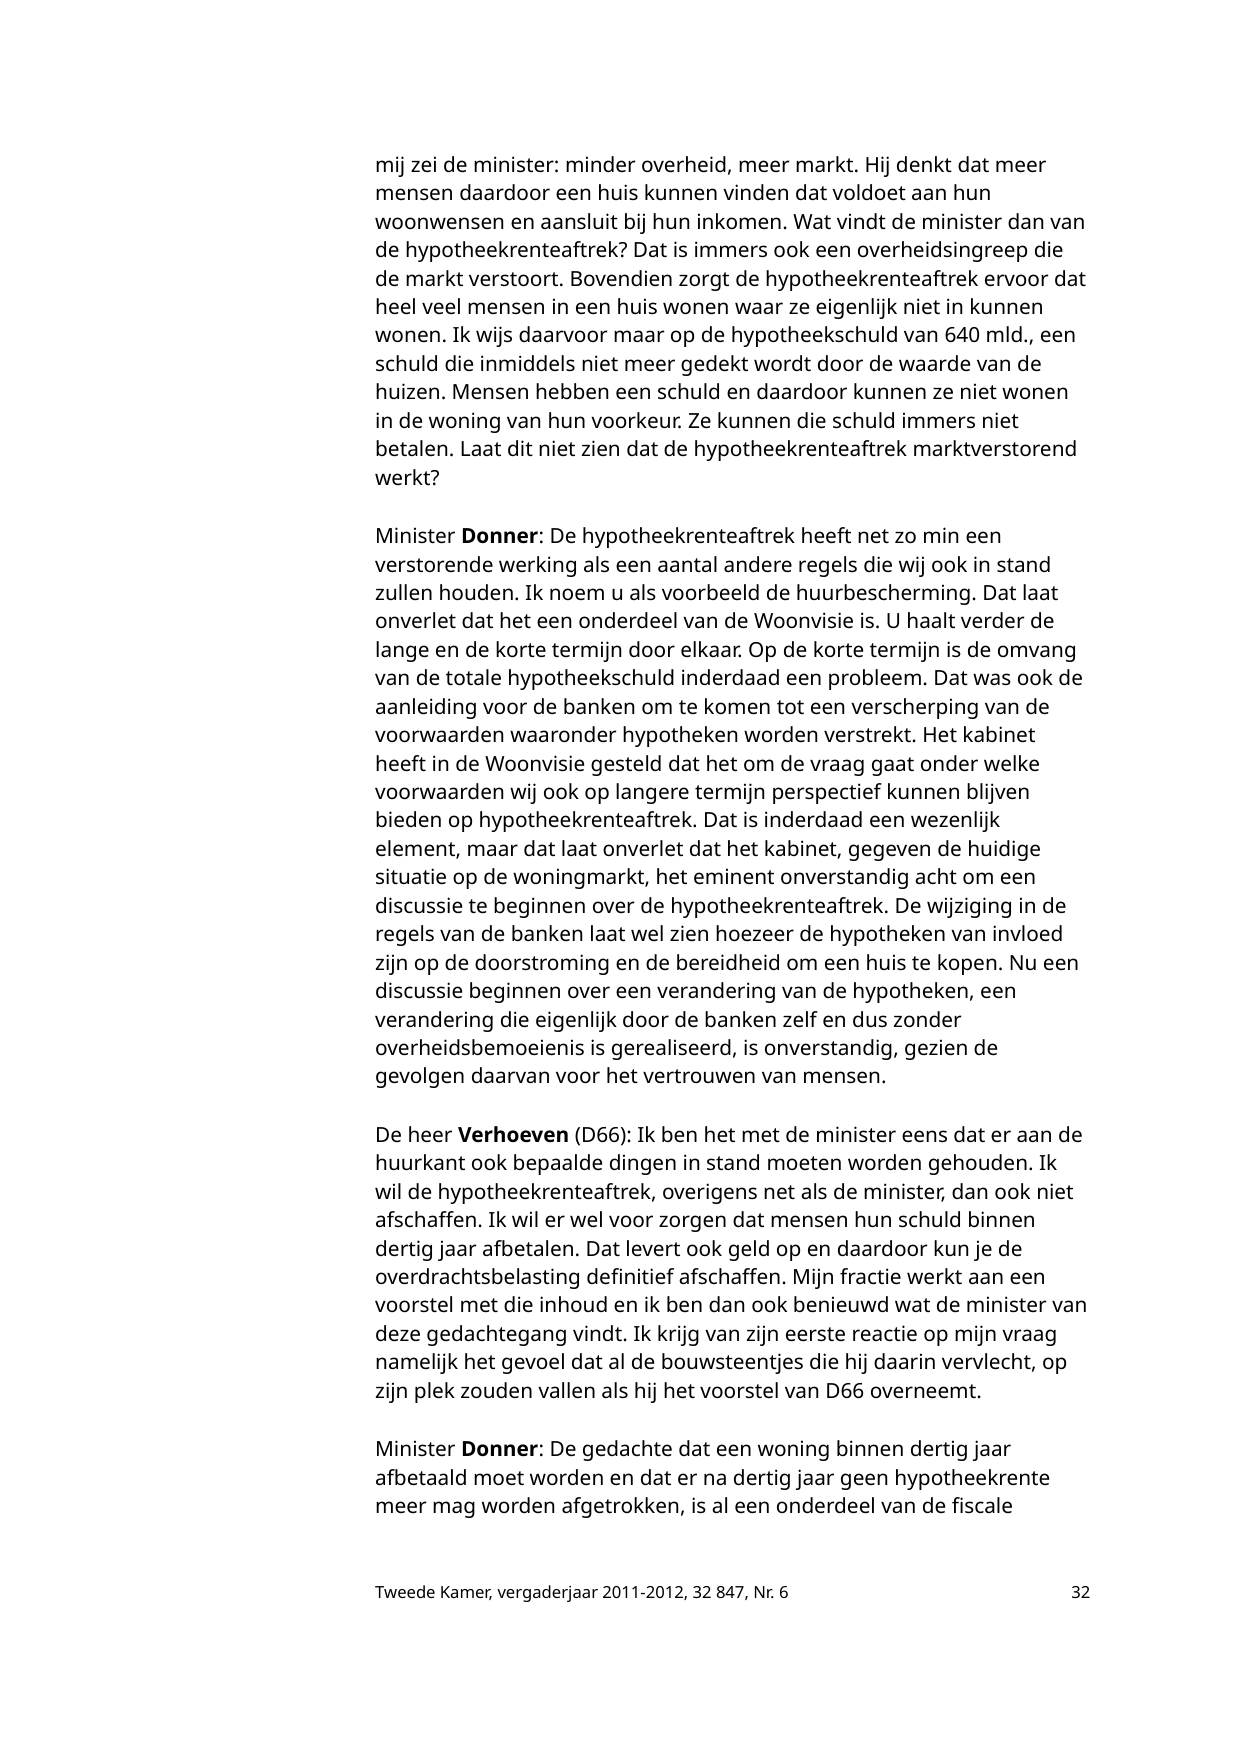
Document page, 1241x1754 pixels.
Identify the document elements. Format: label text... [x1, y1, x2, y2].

text De heer Verhoeven (D66): Ik ben het met de minister eens dat er aan de huurkant ook bepaalde dingen in stand moeten worden gehouden. Ik wil de hypotheekrenteaftrek, overigens net als de minister, dan ook niet afschaffen. Ik wil er wel voor zorgen dat mensen hun schuld binnen dertig jaar afbetalen. Dat levert ook geld op en daardoor kun je de overdrachtsbelasting definitief afschaffen. Mijn fractie werkt aan een voorstel met die inhoud en ik ben dan ook benieuwd wat de minister van deze gedachtegang vindt. Ik krijg van zijn eerste reactie op mijn vraag namelijk het gevoel dat al de bouwsteentjes die hij daarin vervlecht, op zijn plek zouden vallen als hij het voorstel van D66 overneemt. [375, 1120, 1090, 1404]
text mij zei de minister: minder overheid, meer markt. Hij denkt dat meer mensen daardoor een huis kunnen vinden dat voldoet aan hun woonwensen en aansluit bij hun inkomen. Wat vindt de minister dan van de hypotheekrenteaftrek? Dat is immers ook een overheidsingreep die de markt verstoort. Bovendien zorgt de hypotheekrenteaftrek ervoor dat heel veel mensen in een huis wonen waar ze eigenlijk niet in kunnen wonen. Ik wijs daarvoor maar op de hypotheekschuld van 640 mld., een schuld die inmiddels niet meer gedekt wordt door de waarde van de huizen. Mensen hebben een schuld en daardoor kunnen ze niet wonen in de woning van hun voorkeur. Ze kunnen die schuld immers niet betalen. Laat dit niet zien dat de hypotheekrenteaftrek marktverstorend werkt? [375, 150, 1090, 491]
text Minister Donner: De gedachte dat een woning binnen dertig jaar afbetaald moet worden en dat er na dertig jaar geen hypotheekrente meer mag worden afgetrokken, is al een onderdeel van de fiscale [375, 1434, 1090, 1520]
text Minister Donner: De hypotheekrenteaftrek heeft net zo min een verstorende werking als een aantal andere regels die wij ook in stand zullen houden. Ik noem u als voorbeeld de huurbescherming. Dat laat onverlet dat het een onderdeel van de Woonvisie is. U haalt verder de lange en de korte termijn door elkaar. Op de korte termijn is de omvang van de totale hypotheekschuld inderdaad een probleem. Dat was ook de aanleiding voor de banken om te komen tot een verscherping van de voorwaarden waaronder hypotheken worden verstrekt. Het kabinet heeft in de Woonvisie gesteld dat het om de vraag gaat onder welke voorwaarden wij ook op langere termijn perspectief kunnen blijven bieden op hypotheekrenteaftrek. Dat is inderdaad een wezenlijk element, maar dat laat onverlet dat het kabinet, gegeven de huidige situatie op de woningmarkt, het eminent onverstandig acht om een discussie te beginnen over de hypotheekrenteaftrek. De wijziging in de regels van de banken laat wel zien hoezeer de hypotheken van invloed zijn op de doorstroming en de bereidheid om een huis te kopen. Nu een discussie beginnen over een verandering van de hypotheken, een verandering die eigenlijk door de banken zelf en dus zonder overheidsbemoeienis is gerealiseerd, is onverstandig, gezien de gevolgen daarvan voor het vertrouwen van mensen. [375, 521, 1090, 1090]
